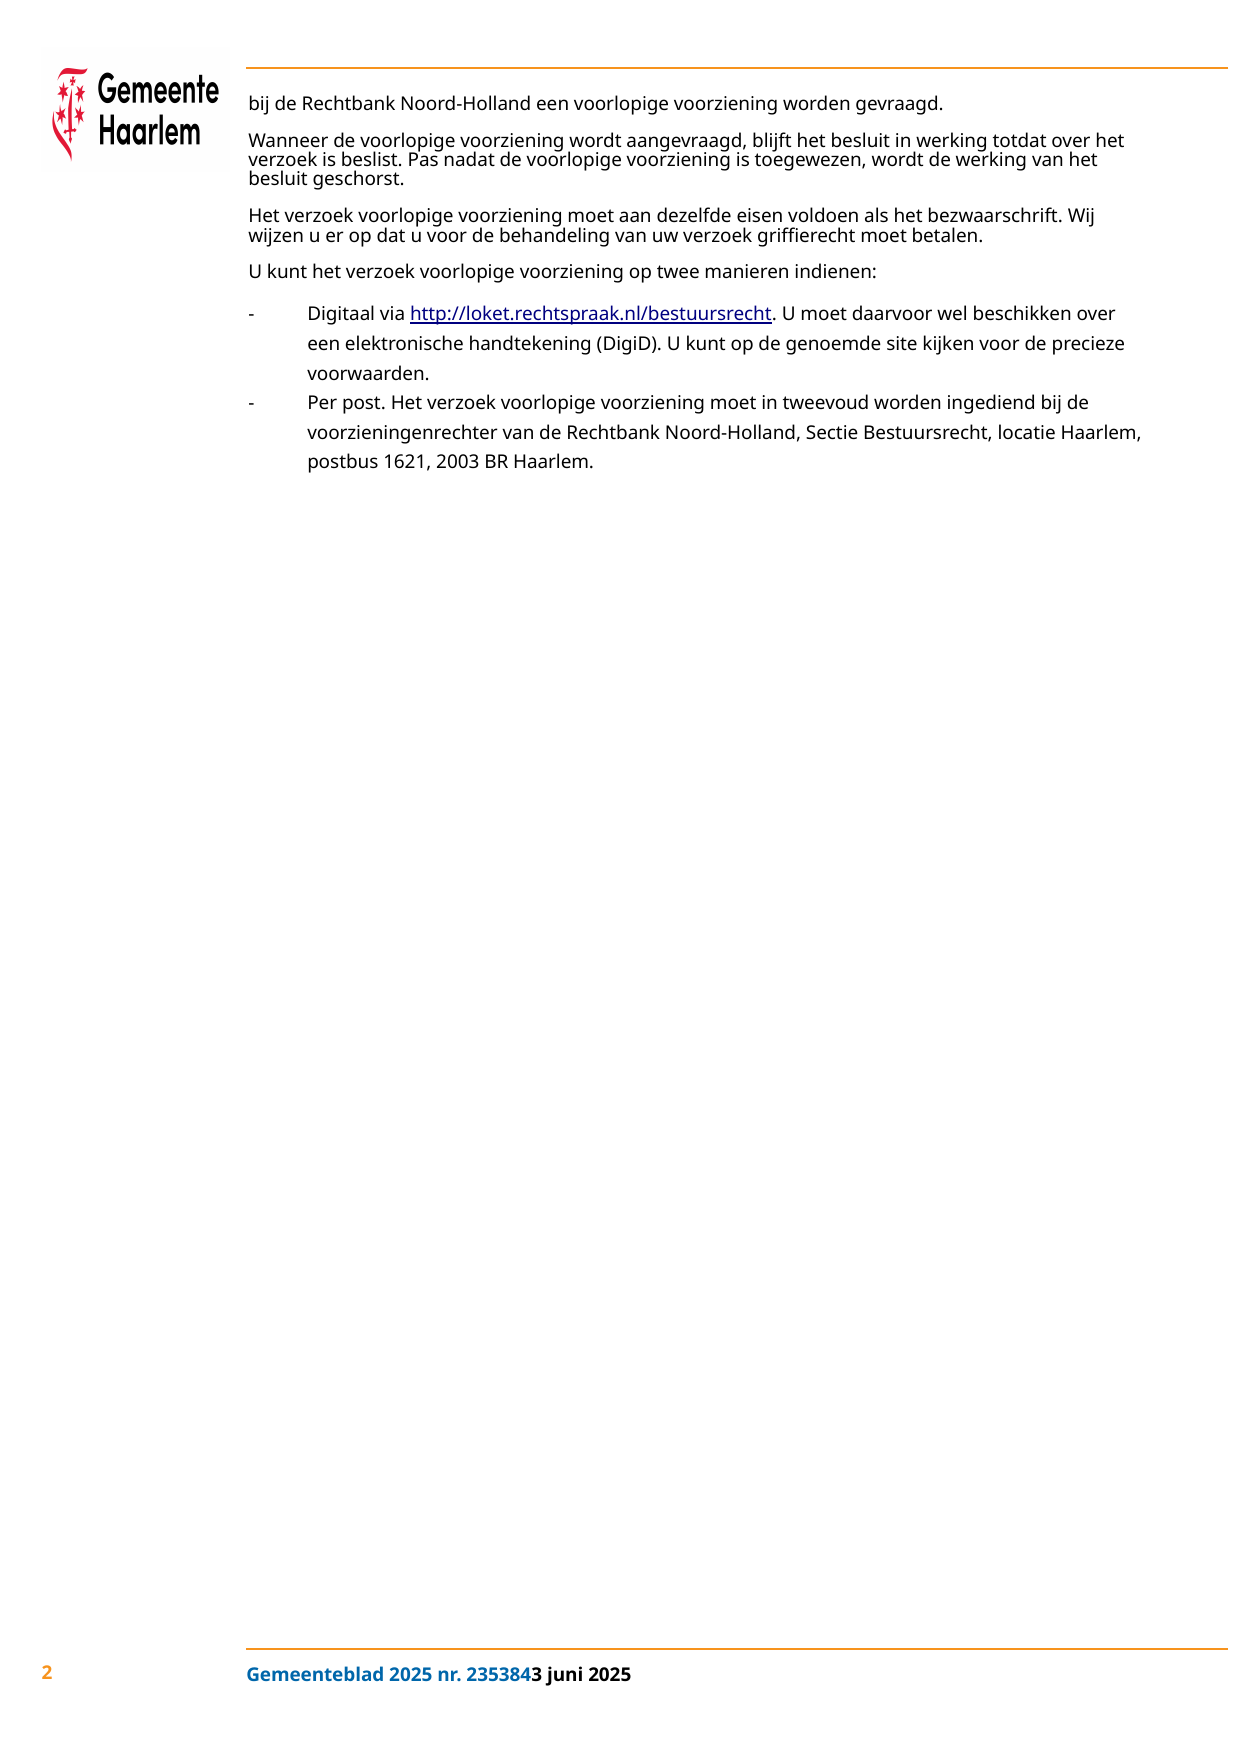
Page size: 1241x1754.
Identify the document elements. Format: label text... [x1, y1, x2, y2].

list Digitaal via http://loket.rechtspraak.nl/bestuursrecht. U moet daarvoor wel beschikken over een elektronische handtekening (DigiD). U kunt op de genoemde site kijken voor de precieze voorwaarden. [248, 301, 1152, 385]
text U kunt het verzoek voorlopige voorziening op twee manieren indienen: [248, 263, 1152, 283]
list Per post. Het verzoek voorlopige voorziening moet in tweevoud worden ingediend bij de voorzieningenrechter van de Rechtbank Noord-Holland, Sectie Bestuursrecht, locatie Haarlem, postbus 1621, 2003 BR Haarlem. [248, 389, 1152, 474]
text Het verzoek voorlopige voorziening moet aan dezelfde eisen voldoen als het bezwaarschrift. Wij wijzen u er op dat u voor de behandeling van uw verzoek griffierecht moet betalen. [248, 207, 1152, 246]
text Wanneer de voorlopige voorziening wordt aangevraagd, blijft het besluit in werking totdat over het verzoek is beslist. Pas nadat de voorlopige voorziening is toegewezen, wordt de werking van het besluit geschorst. [248, 132, 1152, 189]
picture [41, 47, 231, 172]
text bij de Rechtbank Noord-Holland een voorlopige voorziening worden gevraagd. [248, 95, 1152, 114]
